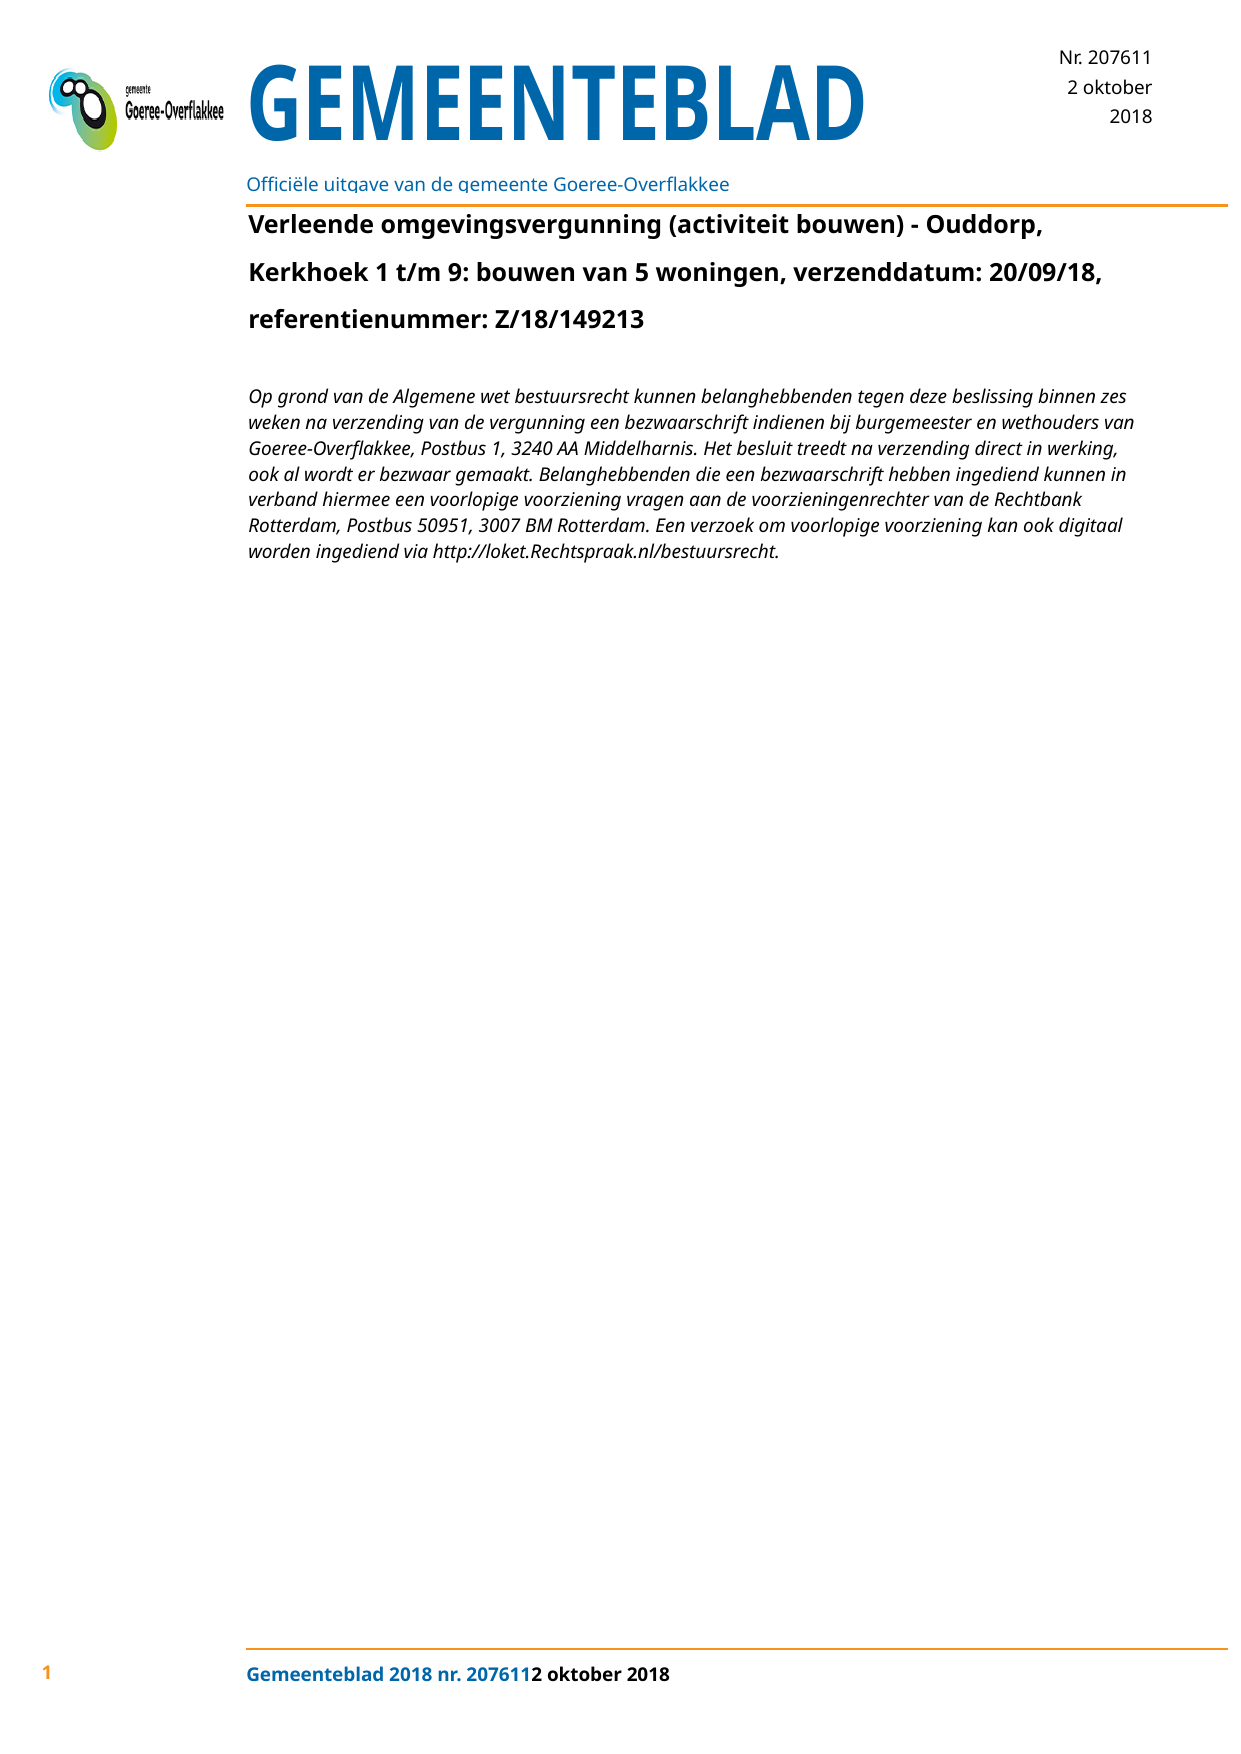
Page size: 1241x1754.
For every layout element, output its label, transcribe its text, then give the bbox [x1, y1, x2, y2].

text Op grond van de Algemene wet bestuursrecht kunnen belanghebbenden tegen deze beslissing binnen zes weken na verzending van de vergunning een bezwaarschrift indienen bij burgemeester en wethouders van Goeree-Overflakkee, Postbus 1, 3240 AA Middelharnis. Het besluit treedt na verzending direct in werking, ook al wordt er bezwaar gemaakt. Belanghebbenden die een bezwaarschrift hebben ingediend kunnen in verband hiermee een voorlopige voorziening vragen aan de voorzieningenrechter van de Rechtbank Rotterdam, Postbus 50951, 3007 BM Rotterdam. Een verzoek om voorlopige voorziening kan ook digitaal worden ingediend via http://loket.Rechtspraak.nl/bestuursrecht. [248, 384, 1152, 564]
picture [41, 47, 231, 172]
text Verleende omgevingsvergunning (activiteit bouwen) - Ouddorp, Kerkhoek 1 t/m 9: bouwen van 5 woningen, verzenddatum: 20/09/18, referentienummer: Z/18/149213 [248, 207, 1152, 336]
